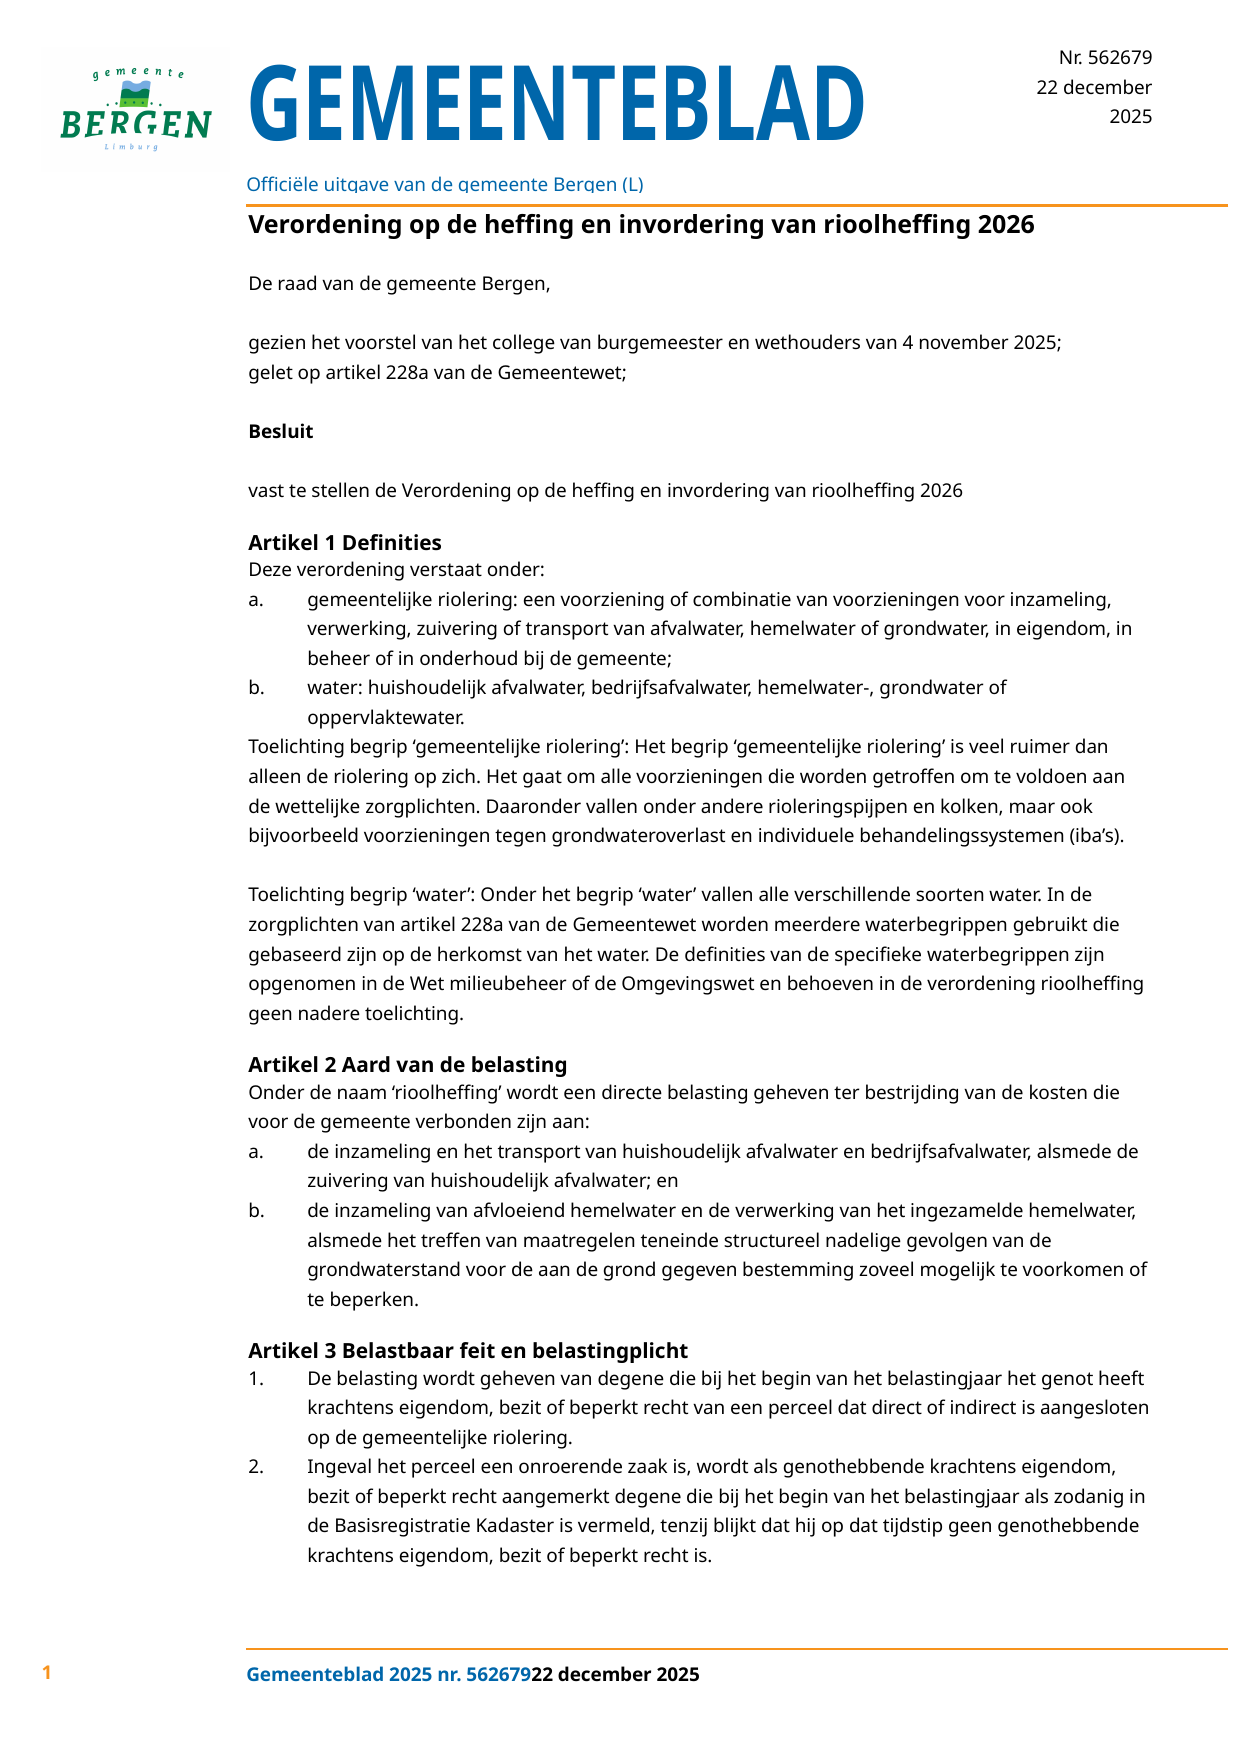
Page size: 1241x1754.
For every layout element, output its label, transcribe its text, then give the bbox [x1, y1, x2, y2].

text Deze verordening verstaat onder: [248, 556, 1152, 582]
text vast te stellen de Verordening op de heffing en invordering van rioolheffing 2026 [248, 477, 1152, 503]
picture [41, 47, 231, 172]
text Artikel 3 Belastbaar feit en belastingplicht [248, 1336, 1152, 1365]
list de inzameling van afvloeiend hemelwater en de verwerking van het ingezamelde hemelwater, alsmede het treffen van maatregelen teneinde structureel nadelige gevolgen van de grondwaterstand voor de aan de grond gegeven bestemming zoveel mogelijk te voorkomen of te beperken. [248, 1197, 1152, 1312]
text Onder de naam ‘rioolheffing’ wordt een directe belasting geheven ter bestrijding van de kosten die voor de gemeente verbonden zijn aan: [248, 1079, 1152, 1134]
text Artikel 1 Definities [248, 528, 1152, 556]
text Toelichting begrip ‘gemeentelijke riolering’: Het begrip ‘gemeentelijke riolering’ is veel ruimer dan alleen de riolering op zich. Het gaat om alle voorzieningen die worden getroffen om te voldoen aan de wettelijke zorgplichten. Daaronder vallen onder andere rioleringspijpen en kolken, maar ook bijvoorbeeld voorzieningen tegen grondwateroverlast en individuele behandelingssystemen (iba’s). [248, 734, 1152, 848]
text Besluit [248, 418, 1152, 444]
list water: huishoudelijk afvalwater, bedrijfsafvalwater, hemelwater-, grondwater of oppervlaktewater. [248, 674, 1152, 730]
text gezien het voorstel van het college van burgemeester en wethouders van 4 november 2025; [248, 329, 1152, 355]
text De raad van de gemeente Bergen, [248, 270, 1152, 296]
text Verordening op de heffing en invordering van rioolheffing 2026 [248, 207, 1152, 241]
list gemeentelijke riolering: een voorziening of combinatie van voorzieningen voor inzameling, verwerking, zuivering of transport van afvalwater, hemelwater of grondwater, in eigendom, in beheer of in onderhoud bij de gemeente; [248, 586, 1152, 671]
text gelet op artikel 228a van de Gemeentewet; [248, 359, 1152, 385]
list Ingeval het perceel een onroerende zaak is, wordt als genothebbende krachtens eigendom, bezit of beperkt recht aangemerkt degene die bij het begin van het belastingjaar als zodanig in de Basisregistratie Kadaster is vermeld, tenzij blijkt dat hij op dat tijdstip geen genothebbende krachtens eigendom, bezit of beperkt recht is. [248, 1453, 1152, 1568]
list de inzameling en het transport van huishoudelijk afvalwater en bedrijfsafvalwater, alsmede de zuivering van huishoudelijk afvalwater; en [248, 1138, 1152, 1193]
text Artikel 2 Aard van de belasting [248, 1050, 1152, 1079]
text Toelichting begrip ‘water’: Onder het begrip ‘water’ vallen alle verschillende soorten water. In de zorgplichten van artikel 228a van de Gemeentewet worden meerdere waterbegrippen gebruikt die gebaseerd zijn op de herkomst van het water. De definities van de specifieke waterbegrippen zijn opgenomen in de Wet milieubeheer of de Omgevingswet en behoeven in de verordening rioolheffing geen nadere toelichting. [248, 882, 1152, 1026]
list De belasting wordt geheven van degene die bij het begin van het belastingjaar het genot heeft krachtens eigendom, bezit of beperkt recht van een perceel dat direct of indirect is aangesloten op de gemeentelijke riolering. [248, 1365, 1152, 1450]
